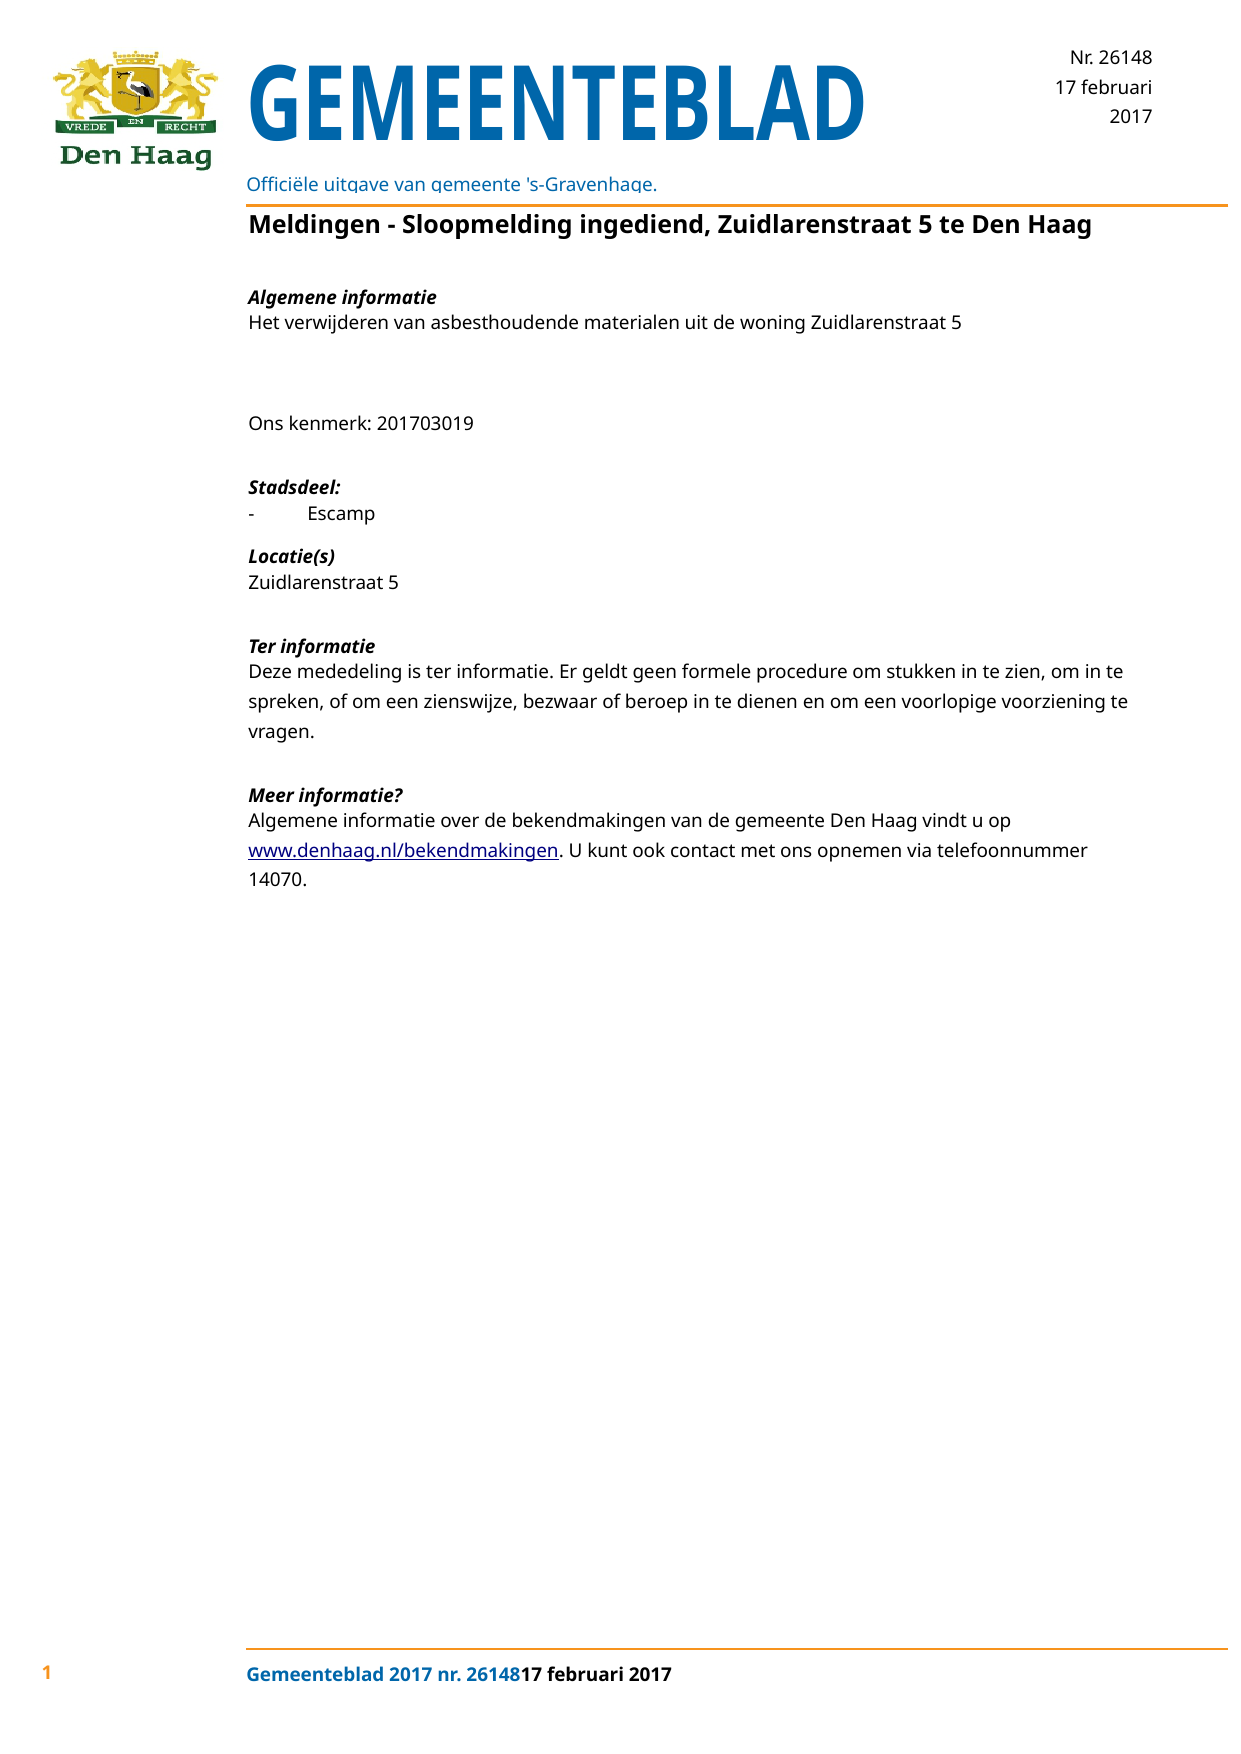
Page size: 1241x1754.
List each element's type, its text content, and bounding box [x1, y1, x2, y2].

text Het verwijderen van asbesthoudende materialen uit de woning Zuidlarenstraat 5 [248, 309, 1152, 335]
text Ter informatie [248, 633, 1152, 659]
text Algemene informatie over de bekendmakingen van de gemeente Den Haag vindt u op www.denhaag.nl/bekendmakingen. U kunt ook contact met ons opnemen via telefoonnummer 14070. [248, 807, 1152, 892]
text Meldingen - Sloopmelding ingediend, Zuidlarenstraat 5 te Den Haag [248, 207, 1152, 241]
picture [41, 47, 231, 172]
text Stadsdeel: [248, 474, 1152, 500]
list Escamp [248, 500, 1152, 526]
text Zuidlarenstraat 5 [248, 569, 1152, 595]
text Locatie(s) [248, 543, 1152, 569]
text Meer informatie? [248, 782, 1152, 807]
text Ons kenmerk: 201703019 [248, 410, 1152, 436]
text Algemene informatie [248, 284, 1152, 309]
text Deze mededeling is ter informatie. Er geldt geen formele procedure om stukken in te zien, om in te spreken, of om een zienswijze, bezwaar of beroep in te dienen en om een voorlopige voorziening te vragen. [248, 659, 1152, 743]
